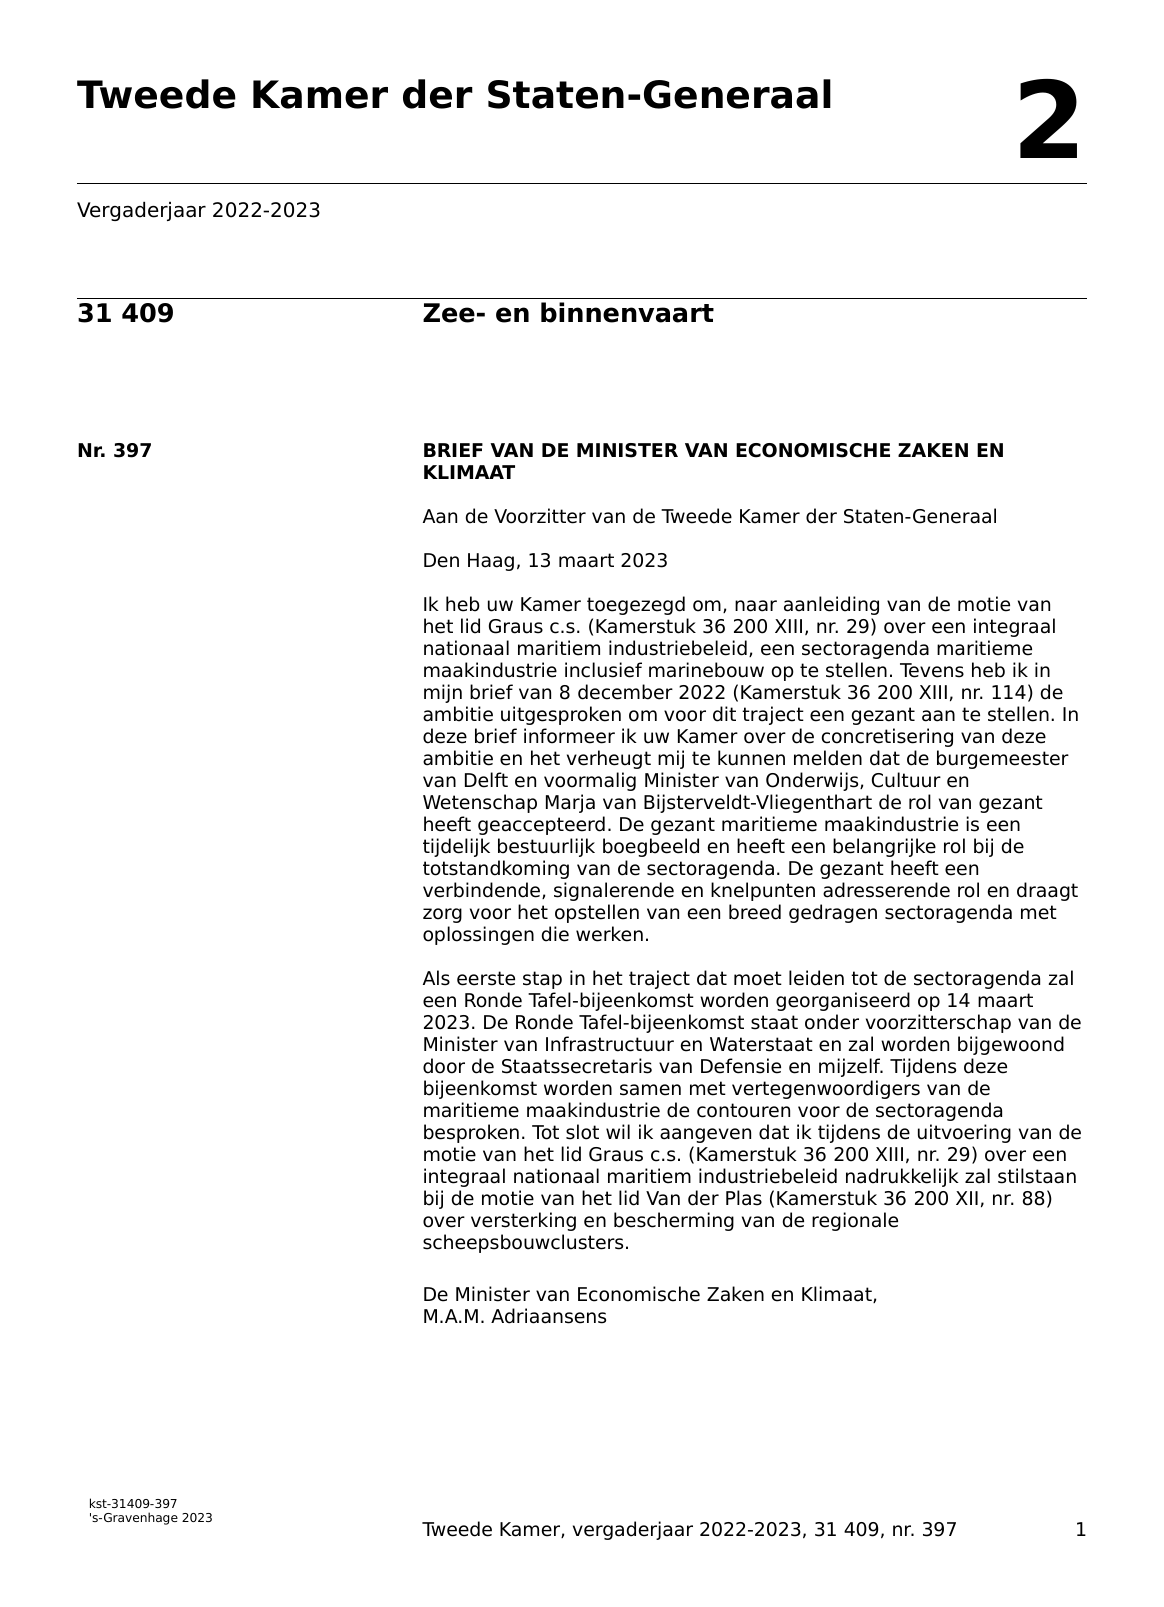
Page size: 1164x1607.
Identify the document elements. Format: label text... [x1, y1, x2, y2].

table_header 2 [886, 59, 1087, 183]
subtitle Nr. 397 BRIEF VAN DE MINISTER VAN ECONOMISCHE ZAKEN EN KLIMAAT [77, 440, 1087, 484]
subtitle 31 409 Zee- en binnenvaart [77, 299, 1087, 329]
table_header Tweede Kamer der Staten-Generaal [77, 59, 886, 183]
text 's-Gravenhage 2023 [88, 1511, 323, 1525]
text Als eerste stap in het traject dat moet leiden tot de sectoragenda zal een Ronde Tafel-bijeenkomst worden georganiseerd op 14 maart 2023. De Ronde Tafel-bijeenkomst staat onder voorzitterschap van de Minister van Infrastructuur en Waterstaat en zal worden bijgewoond door de Staatssecretaris van Defensie en mijzelf. Tijdens deze bijeenkomst worden samen met vertegenwoordigers van de maritieme maakindustrie de contouren voor de sectoragenda besproken. Tot slot wil ik aangeven dat ik tijdens de uitvoering van de motie van het lid Graus c.s. (Kamerstuk 36 200 XIII, nr. 29) over een integraal nationaal maritiem industriebeleid nadrukkelijk zal stilstaan bij de motie van het lid Van der Plas (Kamerstuk 36 200 XII, nr. 88) over versterking en bescherming van de regionale scheepsbouwclusters. [422, 968, 1087, 1254]
text Ik heb uw Kamer toegezegd om, naar aanleiding van de motie van het lid Graus c.s. (Kamerstuk 36 200 XIII, nr. 29) over een integraal nationaal maritiem industriebeleid, een sectoragenda maritieme maakindustrie inclusief marinebouw op te stellen. Tevens heb ik in mijn brief van 8 december 2022 (Kamerstuk 36 200 XIII, nr. 114) de ambitie uitgesproken om voor dit traject een gezant aan te stellen. In deze brief informeer ik uw Kamer over de concretisering van deze ambitie en het verheugt mij te kunnen melden dat de burgemeester van Delft en voormalig Minister van Onderwijs, Cultuur en Wetenschap Marja van Bijsterveldt-Vliegenthart de rol van gezant heeft geaccepteerd. De gezant maritieme maakindustrie is een tijdelijk bestuurlijk boegbeeld en heeft een belangrijke rol bij de totstandkoming van de sectoragenda. De gezant heeft een verbindende, signalerende en knelpunten adresserende rol en draagt zorg voor het opstellen van een breed gedragen sectoragenda met oplossingen die werken. [422, 594, 1087, 946]
table_cell Vergaderjaar 2022-2023 [77, 184, 1087, 298]
text Aan de Voorzitter van de Tweede Kamer der Staten-Generaal [422, 506, 1087, 528]
text kst-31409-397 [88, 1497, 323, 1511]
text De Minister van Economische Zaken en Klimaat, M.A.M. Adriaansens [422, 1284, 1087, 1328]
text Den Haag, 13 maart 2023 [422, 550, 1087, 572]
